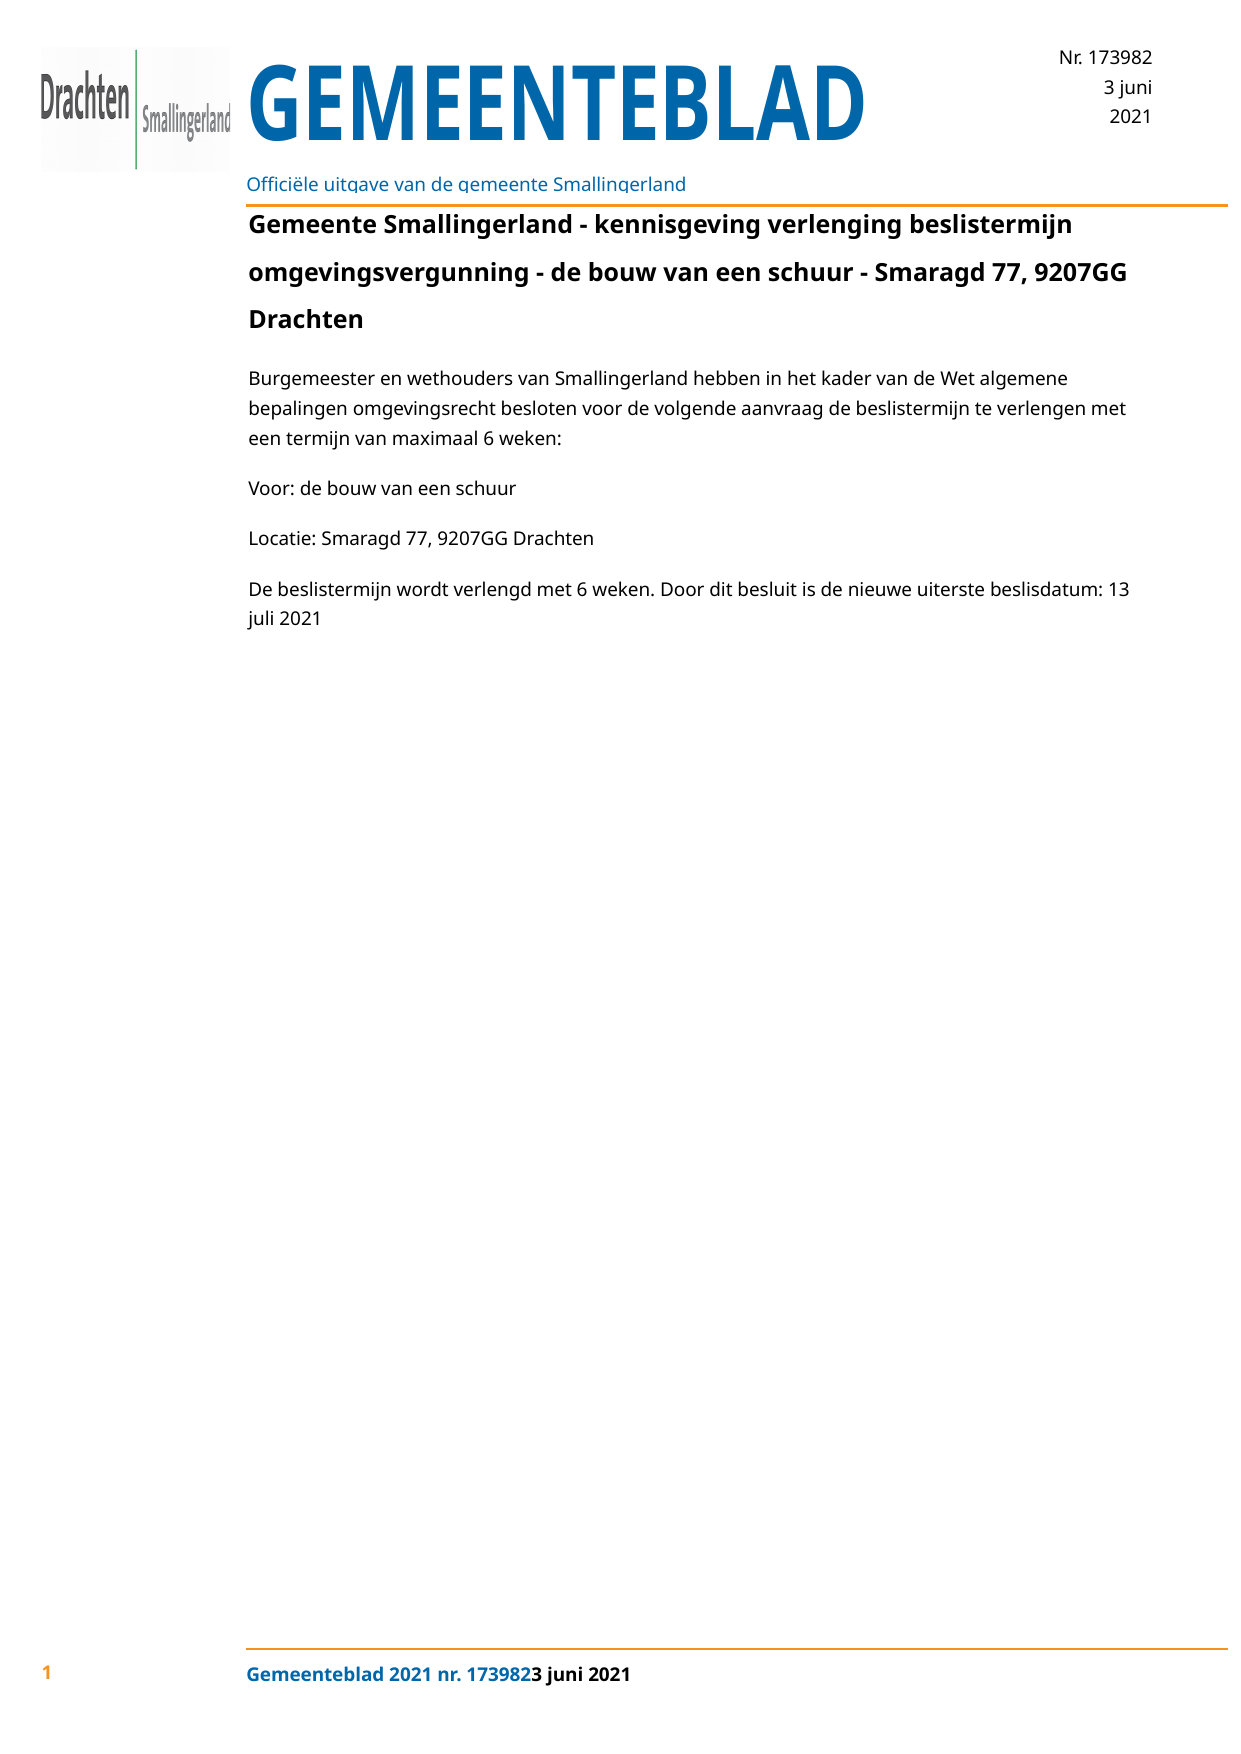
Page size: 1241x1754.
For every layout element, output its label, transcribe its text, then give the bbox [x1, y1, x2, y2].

text Voor: de bouw van een schuur [248, 475, 1152, 501]
text Gemeente Smallingerland - kennisgeving verlenging beslistermijn omgevingsvergunning - de bouw van een schuur - Smaragd 77, 9207GG Drachten [248, 207, 1152, 336]
text De beslistermijn wordt verlengd met 6 weken. Door dit besluit is de nieuwe uiterste beslisdatum: 13 juli 2021 [248, 576, 1152, 631]
text Locatie: Smaragd 77, 9207GG Drachten [248, 526, 1152, 551]
picture [41, 47, 231, 172]
text Burgemeester en wethouders van Smallingerland hebben in het kader van de Wet algemene bepalingen omgevingsrecht besloten voor de volgende aanvraag de beslistermijn te verlengen met een termijn van maximaal 6 weken: [248, 366, 1152, 450]
